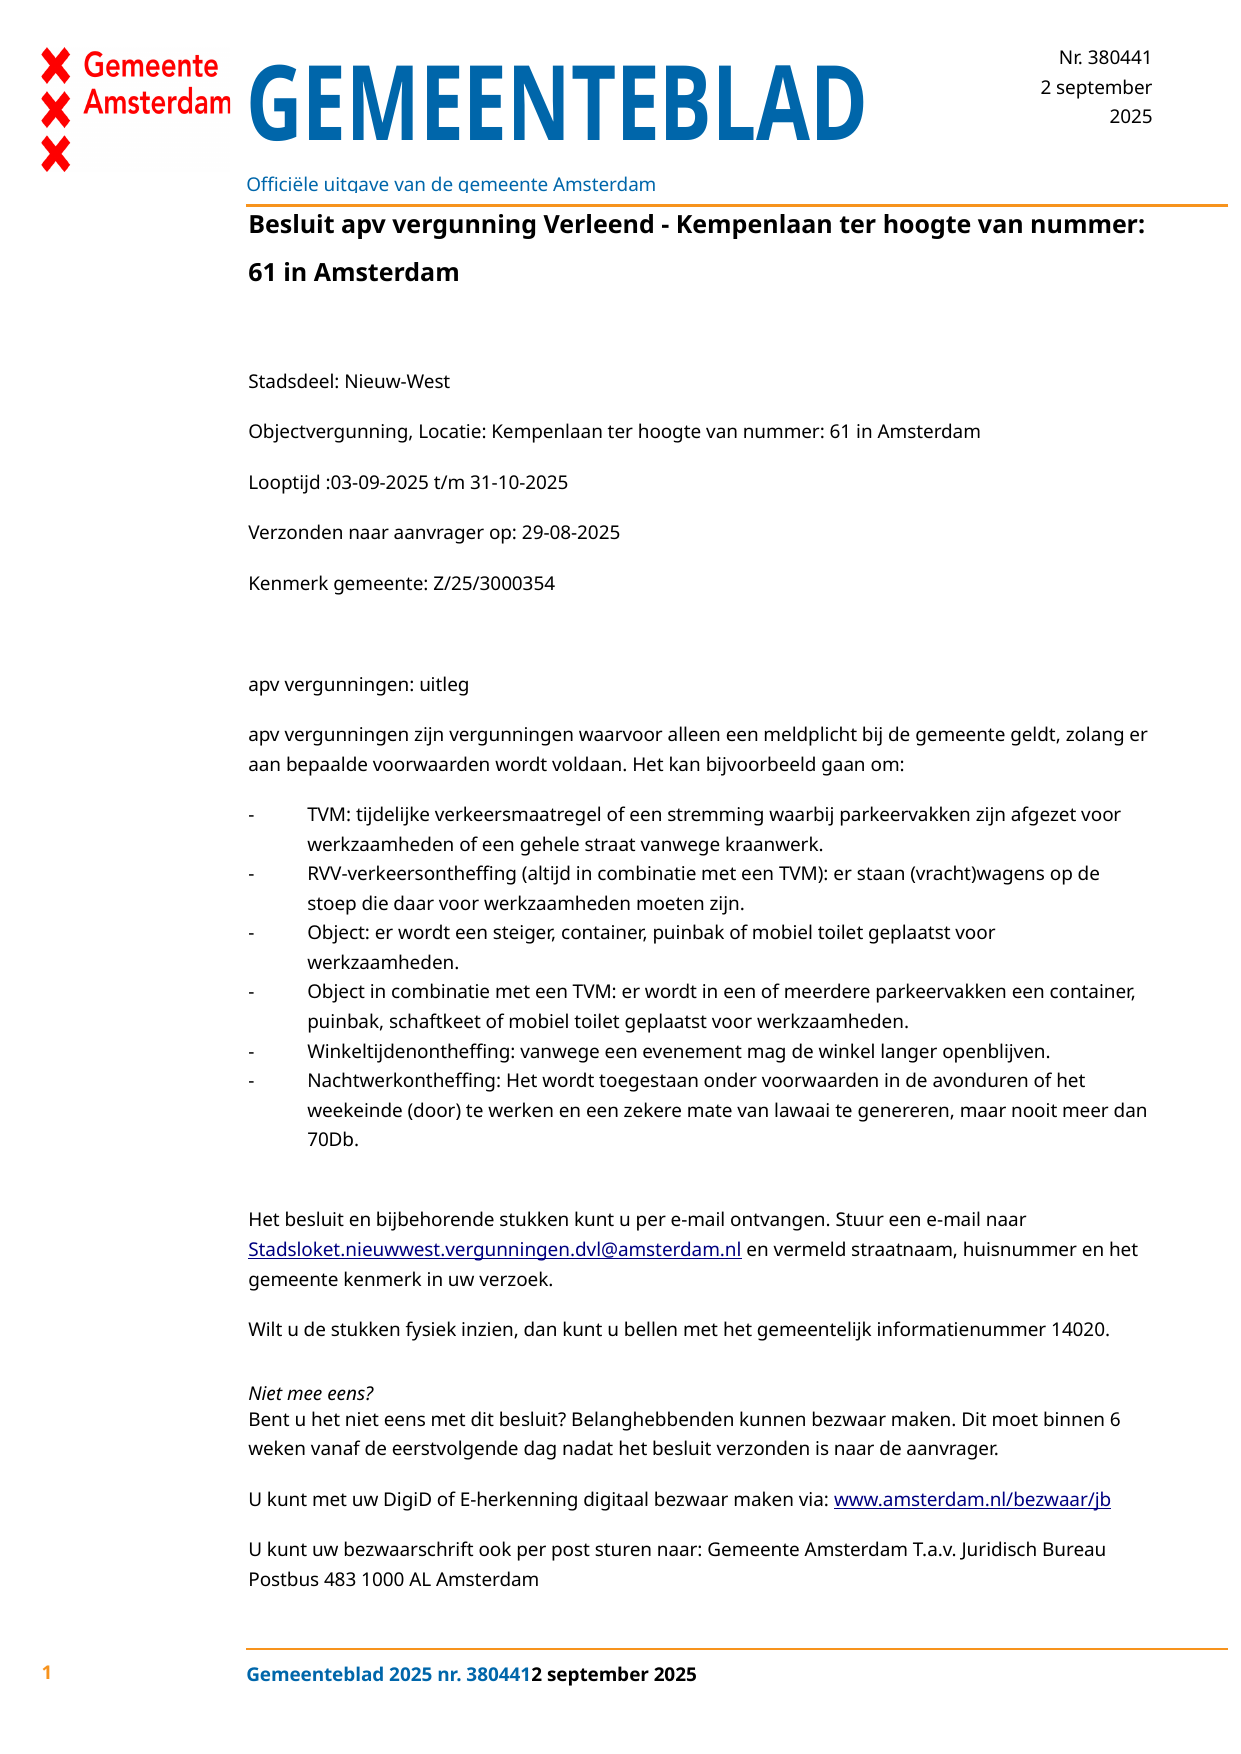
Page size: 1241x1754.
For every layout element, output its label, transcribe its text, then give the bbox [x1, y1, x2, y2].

picture [41, 47, 231, 172]
list Winkeltijdenontheffing: vanwege een evenement mag de winkel langer openblijven. [248, 1038, 1152, 1064]
text U kunt met uw DigiD of E-herkenning digitaal bezwaar maken via: www.amsterdam.nl/bezwaar/jb [248, 1486, 1152, 1512]
text apv vergunningen zijn vergunningen waarvoor alleen een meldplicht bij de gemeente geldt, zolang er aan bepaalde voorwaarden wordt voldaan. Het kan bijvoorbeeld gaan om: [248, 721, 1152, 777]
list Object in combinatie met een TVM: er wordt in een of meerdere parkeervakken een container, puinbak, schaftkeet of mobiel toilet geplaatst voor werkzaamheden. [248, 979, 1152, 1034]
list Nachtwerkontheffing: Het wordt toegestaan onder voorwaarden in de avonduren of het weekeinde (door) te werken en een zekere mate van lawaai te genereren, maar nooit meer dan 70Db. [248, 1067, 1152, 1152]
text Verzonden naar aanvrager op: 29-08-2025 [248, 519, 1152, 545]
text Niet mee eens? [248, 1380, 1152, 1406]
text Kenmerk gemeente: Z/25/3000354 [248, 570, 1152, 596]
list RVV-verkeersontheffing (altijd in combinatie met een TVM): er staan (vracht)wagens op de stoep die daar voor werkzaamheden moeten zijn. [248, 860, 1152, 916]
text apv vergunningen: uitleg [248, 671, 1152, 697]
text U kunt uw bezwaarschrift ook per post sturen naar: Gemeente Amsterdam T.a.v. Juridisch Bureau Postbus 483 1000 AL Amsterdam [248, 1536, 1152, 1592]
text Besluit apv vergunning Verleend - Kempenlaan ter hoogte van nummer: 61 in Amsterdam [248, 207, 1152, 288]
text Looptijd :03-09-2025 t/m 31-10-2025 [248, 469, 1152, 495]
list Object: er wordt een steiger, container, puinbak of mobiel toilet geplaatst voor werkzaamheden. [248, 919, 1152, 975]
text Stadsdeel: Nieuw-West [248, 368, 1152, 394]
text Wilt u de stukken fysiek inzien, dan kunt u bellen met het gemeentelijk informatienummer 14020. [248, 1316, 1152, 1342]
list TVM: tijdelijke verkeersmaatregel of een stremming waarbij parkeervakken zijn afgezet voor werkzaamheden of een gehele straat vanwege kraanwerk. [248, 801, 1152, 857]
text Bent u het niet eens met dit besluit? Belanghebbenden kunnen bezwaar maken. Dit moet binnen 6 weken vanaf de eerstvolgende dag nadat het besluit verzonden is naar de aanvrager. [248, 1406, 1152, 1461]
text Het besluit en bijbehorende stukken kunt u per e-mail ontvangen. Stuur een e-mail naar Stadsloket.nieuwwest.vergunningen.dvl@amsterdam.nl en vermeld straatnaam, huisnummer en het gemeente kenmerk in uw verzoek. [248, 1207, 1152, 1292]
text Objectvergunning, Locatie: Kempenlaan ter hoogte van nummer: 61 in Amsterdam [248, 419, 1152, 444]
